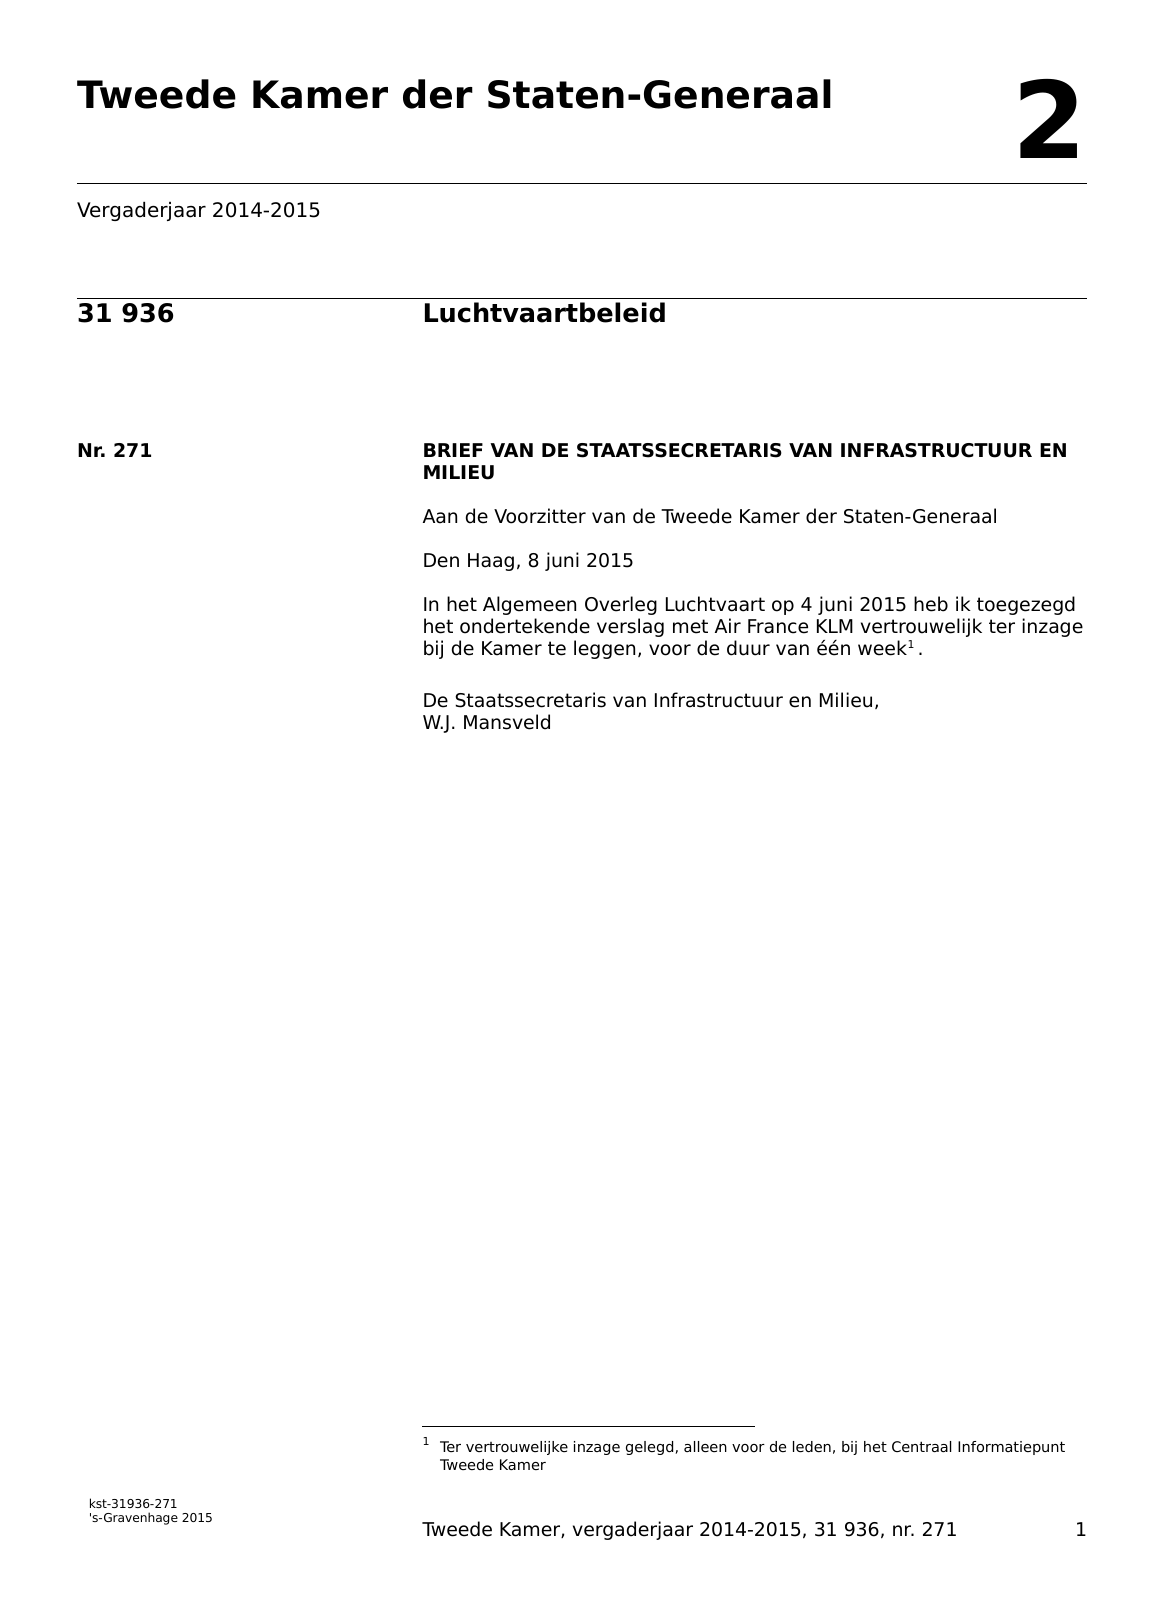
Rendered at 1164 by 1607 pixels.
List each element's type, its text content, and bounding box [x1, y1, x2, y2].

table_header 2 [886, 59, 1087, 183]
text Aan de Voorzitter van de Tweede Kamer der Staten-Generaal [422, 506, 1087, 528]
subtitle Nr. 271 BRIEF VAN DE STAATSSECRETARIS VAN INFRASTRUCTUUR EN MILIEU [77, 440, 1087, 484]
text In het Algemeen Overleg Luchtvaart op 4 juni 2015 heb ik toegezegd het ondertekende verslag met Air France KLM vertrouwelijk ter inzage bij de Kamer te leggen, voor de duur van één week. [422, 594, 1087, 660]
table_cell Vergaderjaar 2014-2015 [77, 184, 1087, 298]
text De Staatssecretaris van Infrastructuur en Milieu, W.J. Mansveld [422, 690, 1087, 734]
subtitle 31 936 Luchtvaartbeleid [77, 299, 1087, 329]
text Ter vertrouwelijke inzage gelegd, alleen voor de leden, bij het Centraal Informatiepunt Tweede Kamer [422, 1435, 1087, 1474]
table_header Tweede Kamer der Staten-Generaal [77, 59, 886, 183]
text kst-31936-271 [88, 1497, 323, 1511]
text 's-Gravenhage 2015 [88, 1511, 323, 1525]
text Den Haag, 8 juni 2015 [422, 550, 1087, 572]
